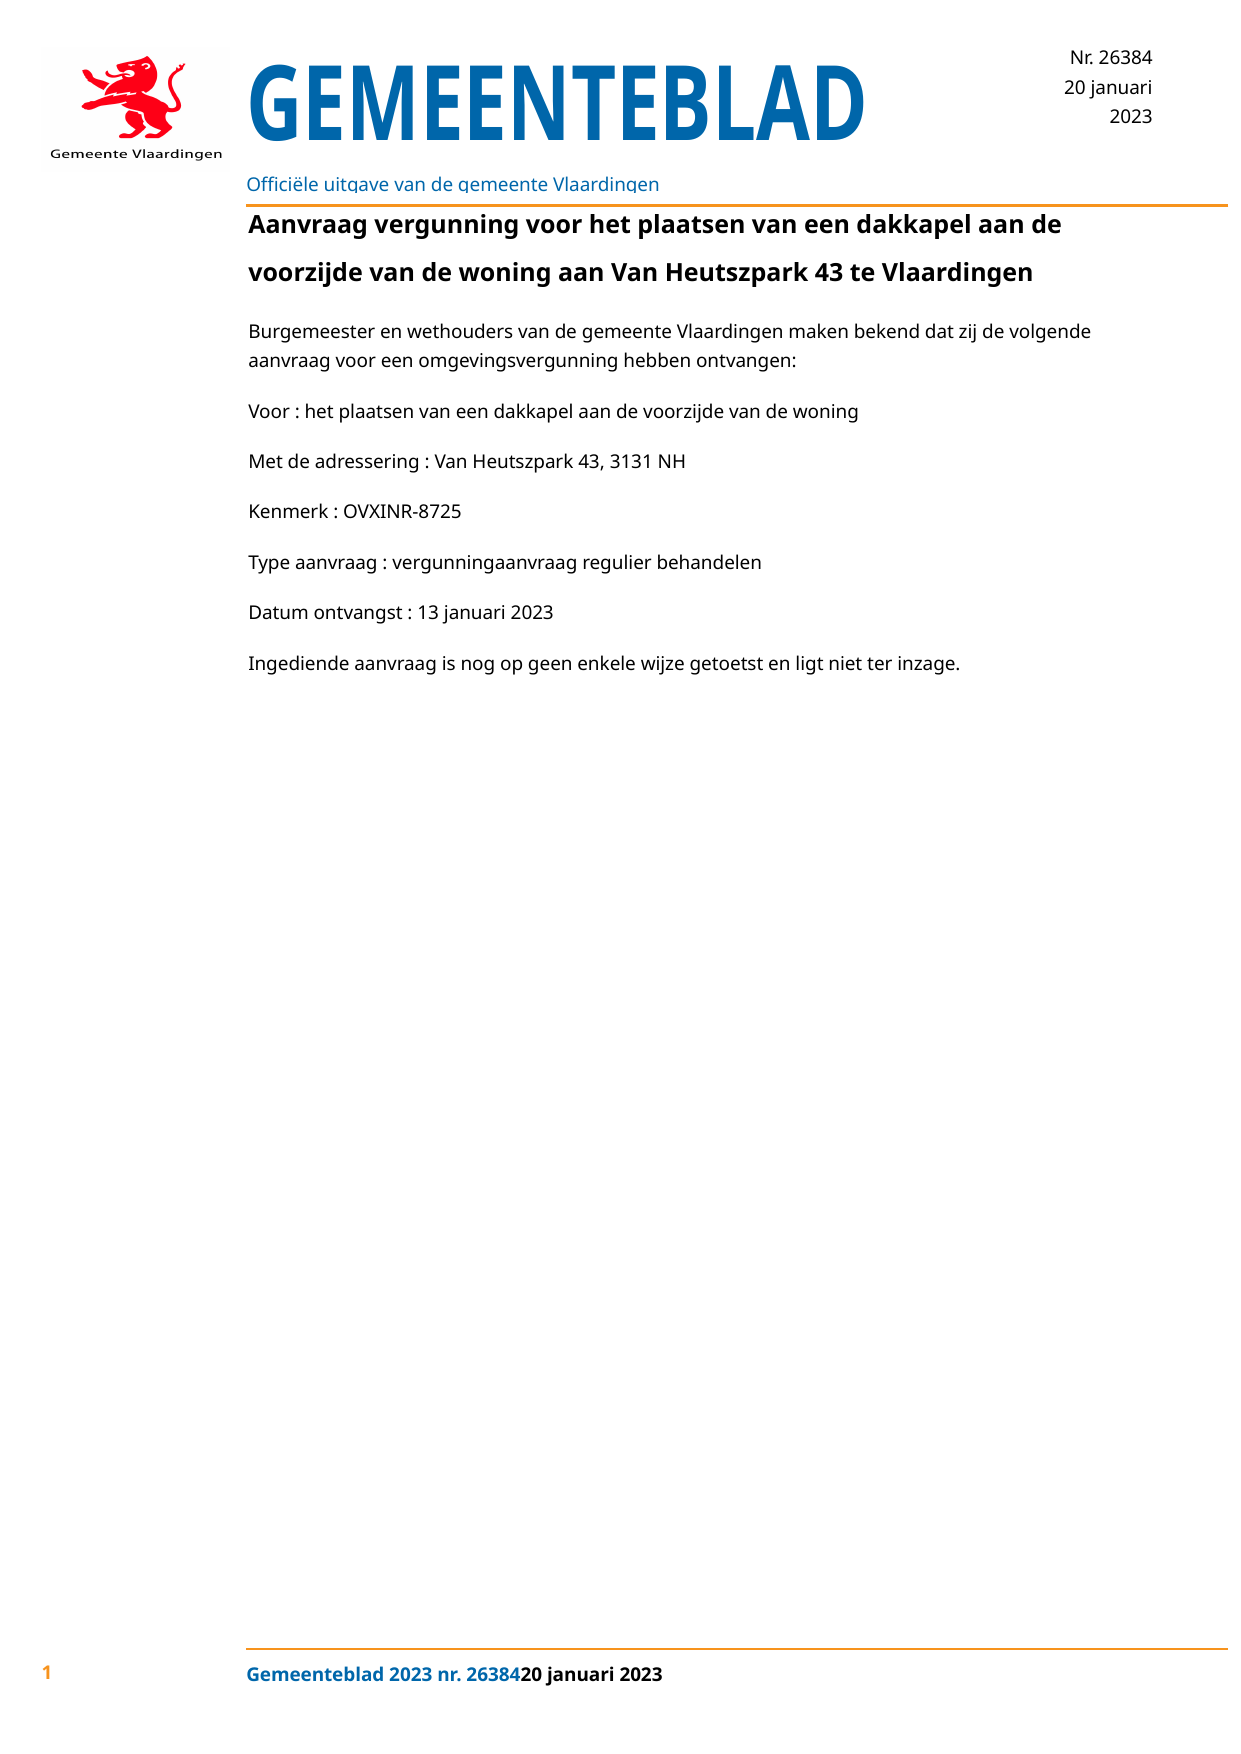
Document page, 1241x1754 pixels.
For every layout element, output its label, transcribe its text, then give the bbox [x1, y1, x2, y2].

text Type aanvraag : vergunningaanvraag regulier behandelen [248, 549, 1152, 575]
text Ingediende aanvraag is nog op geen enkele wijze getoetst en ligt niet ter inzage. [248, 650, 1152, 676]
picture [41, 47, 231, 172]
text Burgemeester en wethouders van de gemeente Vlaardingen maken bekend dat zij de volgende aanvraag voor een omgevingsvergunning hebben ontvangen: [248, 318, 1152, 373]
text Voor : het plaatsen van een dakkapel aan de voorzijde van de woning [248, 398, 1152, 424]
text Kenmerk : OVXINR-8725 [248, 499, 1152, 524]
text Met de adressering : Van Heutszpark 43, 3131 NH [248, 448, 1152, 474]
text Aanvraag vergunning voor het plaatsen van een dakkapel aan de voorzijde van de woning aan Van Heutszpark 43 te Vlaardingen [248, 207, 1152, 288]
text Datum ontvangst : 13 januari 2023 [248, 599, 1152, 625]
